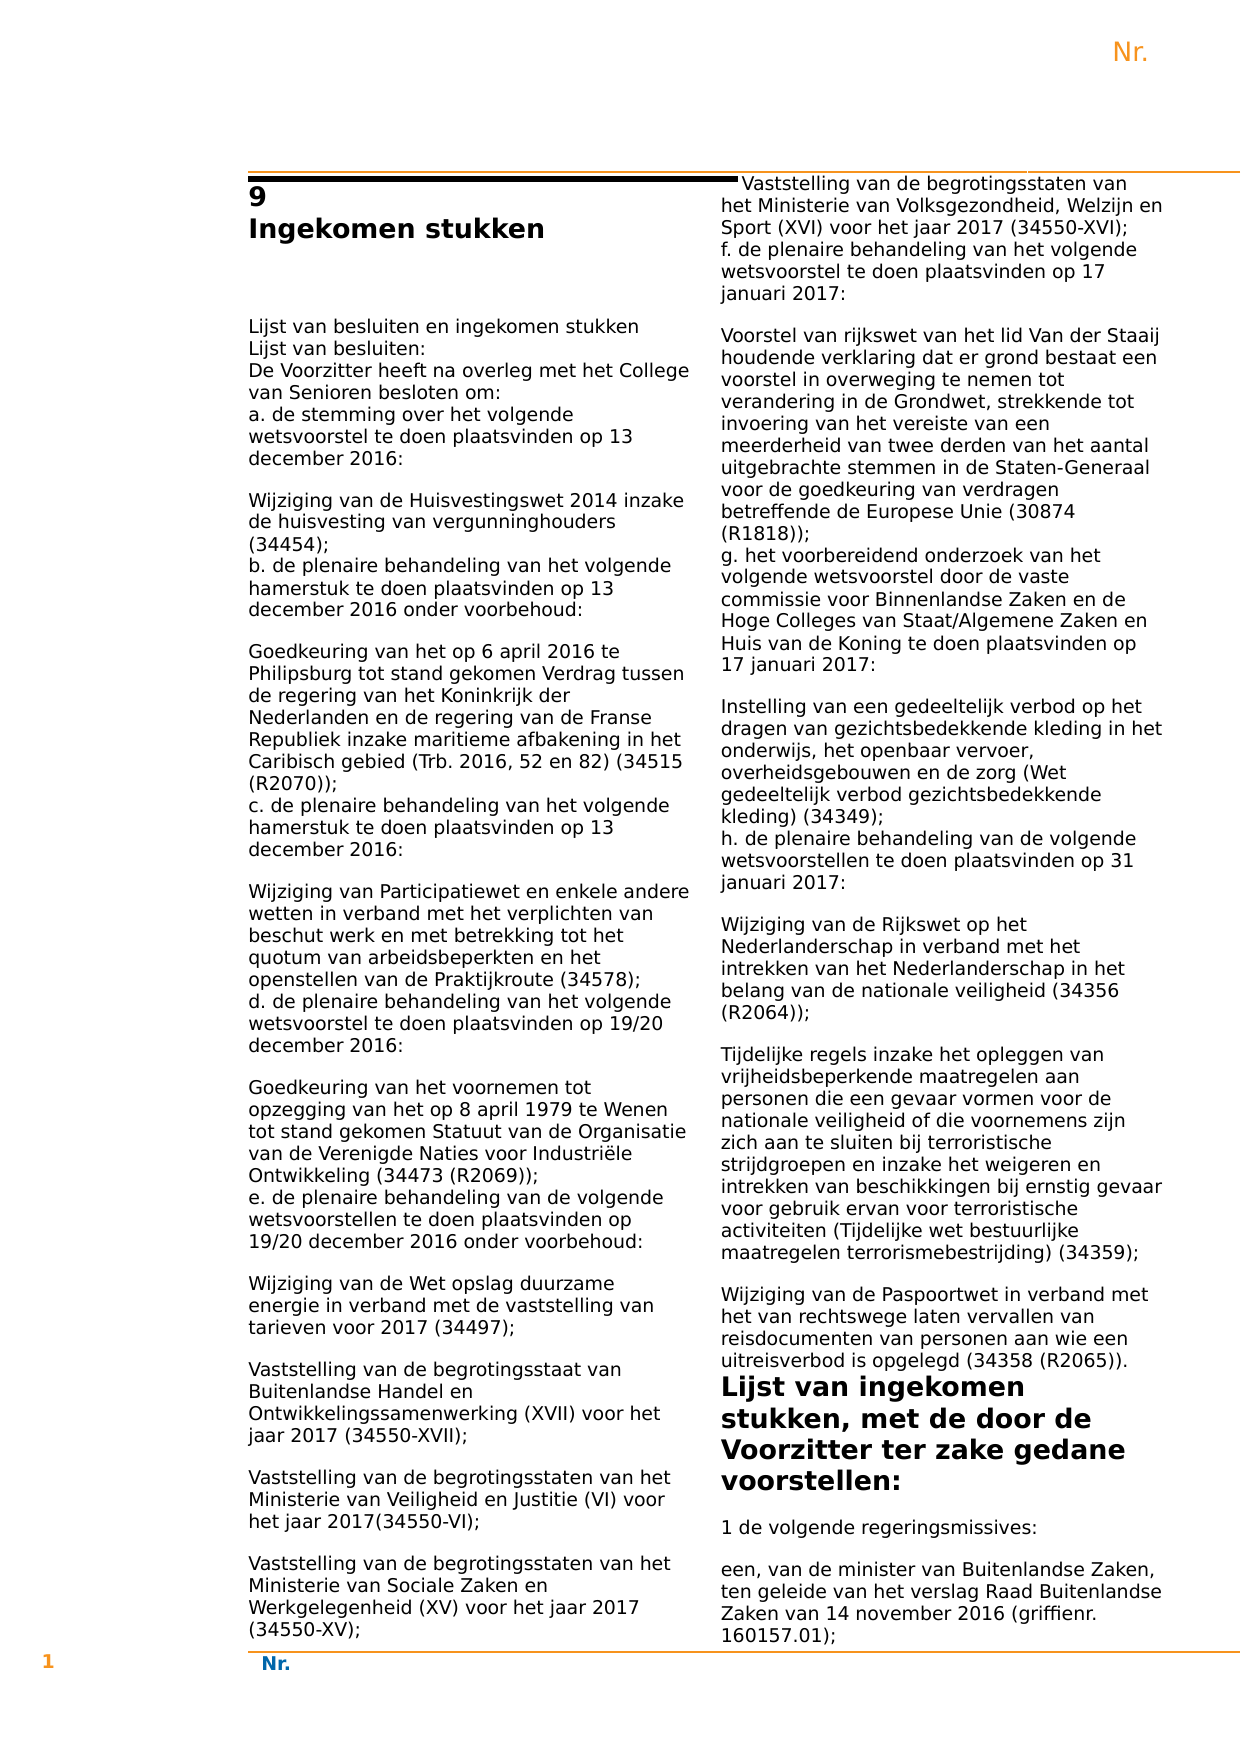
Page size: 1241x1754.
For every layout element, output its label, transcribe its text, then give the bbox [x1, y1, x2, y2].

text Wijziging van de Wet opslag duurzame energie in verband met de vaststelling van tarieven voor 2017 (34497); [248, 1273, 691, 1339]
text een, van de minister van Buitenlandse Zaken, ten geleide van het verslag Raad Buitenlandse Zaken van 14 november 2016 (griffienr. 160157.01); [721, 1559, 1163, 1647]
text f. de plenaire behandeling van het volgende wetsvoorstel te doen plaatsvinden op 17 januari 2017: [721, 239, 1163, 305]
text Tijdelijke regels inzake het opleggen van vrijheidsbeperkende maatregelen aan personen die een gevaar vormen voor de nationale veiligheid of die voornemens zijn zich aan te sluiten bij terroristische strijdgroepen en inzake het weigeren en intrekken van beschikkingen bij ernstig gevaar voor gebruik ervan voor terroristische activiteiten (Tijdelijke wet bestuurlijke maatregelen terrorismebestrijding) (34359); [721, 1044, 1163, 1264]
text Vaststelling van de begrotingsstaten van het Ministerie van Sociale Zaken en Werkgelegenheid (XV) voor het jaar 2017 (34550-XV); [248, 1553, 691, 1641]
text g. het voorbereidend onderzoek van het volgende wetsvoorstel door de vaste commissie voor Binnenlandse Zaken en de Hoge Colleges van Staat/Algemene Zaken en Huis van de Koning te doen plaatsvinden op 17 januari 2017: [721, 544, 1163, 676]
title Lijst van ingekomen stukken, met de door de Voorzitter ter zake gedane voorstellen: [721, 1372, 1163, 1497]
text Lijst van besluiten en ingekomen stukken [248, 316, 691, 338]
text Wijziging van de Huisvestingswet 2014 inzake de huisvesting van vergunninghouders (34454); [248, 489, 691, 555]
text c. de plenaire behandeling van het volgende hamerstuk te doen plaatsvinden op 13 december 2016: [248, 795, 691, 861]
text Wijziging van de Rijkswet op het Nederlanderschap in verband met het intrekken van het Nederlanderschap in het belang van de nationale veiligheid (34356 (R2064)); [721, 914, 1163, 1024]
text Vaststelling van de begrotingsstaten van het Ministerie van Volksgezondheid, Welzijn en Sport (XVI) voor het jaar 2017 (34550-XVI); [721, 173, 1163, 239]
text a. de stemming over het volgende wetsvoorstel te doen plaatsvinden op 13 december 2016: [248, 403, 691, 469]
text Wijziging van de Paspoortwet in verband met het van rechtswege laten vervallen van reisdocumenten van personen aan wie een uitreisverbod is opgelegd (34358 (R2065)). [721, 1284, 1163, 1372]
text h. de plenaire behandeling van de volgende wetsvoorstellen te doen plaatsvinden op 31 januari 2017: [721, 828, 1163, 894]
text d. de plenaire behandeling van het volgende wetsvoorstel te doen plaatsvinden op 19/20 december 2016: [248, 991, 691, 1057]
text Wijziging van Participatiewet en enkele andere wetten in verband met het verplichten van beschut werk en met betrekking tot het quotum van arbeidsbeperkten en het openstellen van de Praktijkroute (34578); [248, 881, 691, 991]
text b. de plenaire behandeling van het volgende hamerstuk te doen plaatsvinden op 13 december 2016 onder voorbehoud: [248, 555, 691, 621]
text Vaststelling van de begrotingsstaten van het Ministerie van Veiligheid en Justitie (VI) voor het jaar 2017(34550-VI); [248, 1467, 691, 1533]
text Goedkeuring van het op 6 april 2016 te Philipsburg tot stand gekomen Verdrag tussen de regering van het Koninkrijk der Nederlanden en de regering van de Franse Republiek inzake maritieme afbakening in het Caribisch gebied (Trb. 2016, 52 en 82) (34515 (R2070)); [248, 641, 691, 795]
text 1 de volgende regeringsmissives: [721, 1517, 1163, 1539]
text Voorstel van rijkswet van het lid Van der Staaij houdende verklaring dat er grond bestaat een voorstel in overweging te nemen tot verandering in de Grondwet, strekkende tot invoering van het vereiste van een meerderheid van twee derden van het aantal uitgebrachte stemmen in de Staten-Generaal voor de goedkeuring van verdragen betreffende de Europese Unie (30874 (R1818)); [721, 325, 1163, 544]
text Instelling van een gedeeltelijk verbod op het dragen van gezichtsbedekkende kleding in het onderwijs, het openbaar vervoer, overheidsgebouwen en de zorg (Wet gedeeltelijk verbod gezichtsbedekkende kleding) (34349); [721, 696, 1163, 828]
text Lijst van besluiten: [248, 338, 691, 359]
title 9 Ingekomen stukken [248, 182, 691, 244]
text e. de plenaire behandeling van de volgende wetsvoorstellen te doen plaatsvinden op 19/20 december 2016 onder voorbehoud: [248, 1187, 691, 1253]
text De Voorzitter heeft na overleg met het College van Senioren besloten om: [248, 359, 691, 403]
text Vaststelling van de begrotingsstaat van Buitenlandse Handel en Ontwikkelingssamenwerking (XVII) voor het jaar 2017 (34550-XVII); [248, 1359, 691, 1447]
text Goedkeuring van het voornemen tot opzegging van het op 8 april 1979 te Wenen tot stand gekomen Statuut van de Organisatie van de Verenigde Naties voor Industriële Ontwikkeling (34473 (R2069)); [248, 1077, 691, 1187]
